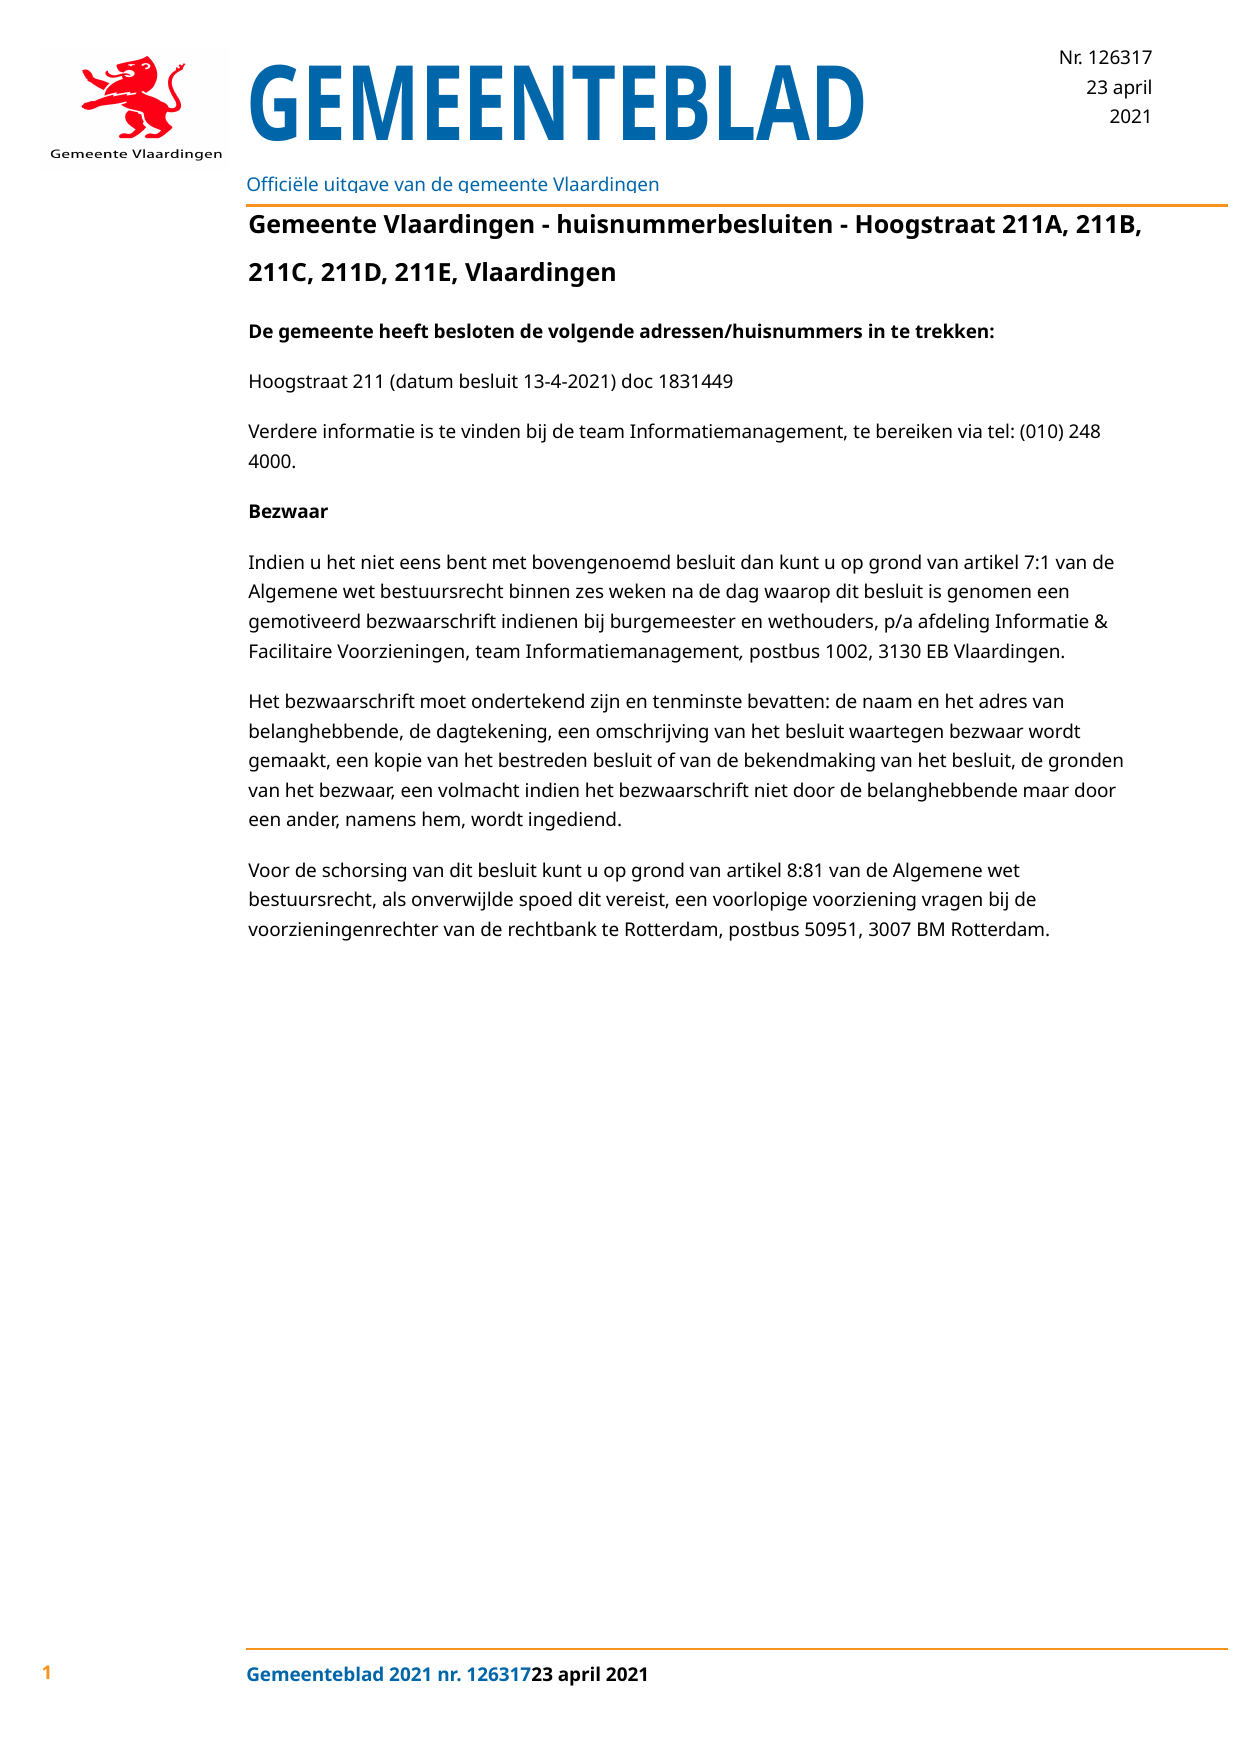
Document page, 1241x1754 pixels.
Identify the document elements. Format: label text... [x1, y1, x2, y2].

text Voor de schorsing van dit besluit kunt u op grond van artikel 8:81 van de Algemene wet bestuursrecht, als onverwijlde spoed dit vereist, een voorlopige voorziening vragen bij de voorzieningenrechter van de rechtbank te Rotterdam, postbus 50951, 3007 BM Rotterdam. [248, 857, 1152, 942]
text De gemeente heeft besloten de volgende adressen/huisnummers in te trekken: [248, 318, 1152, 344]
picture [41, 47, 231, 172]
text Indien u het niet eens bent met bovengenoemd besluit dan kunt u op grond van artikel 7:1 van de Algemene wet bestuursrecht binnen zes weken na de dag waarop dit besluit is genomen een gemotiveerd bezwaarschrift indienen bij burgemeester en wethouders, p/a afdeling Informatie & Facilitaire Voorzieningen, team Informatiemanagement, postbus 1002, 3130 EB Vlaardingen. [248, 549, 1152, 664]
text Gemeente Vlaardingen - huisnummerbesluiten - Hoogstraat 211A, 211B, 211C, 211D, 211E, Vlaardingen [248, 207, 1152, 288]
text Hoogstraat 211 (datum besluit 13-4-2021) doc 1831449 [248, 368, 1152, 394]
text Bezwaar [248, 499, 1152, 524]
text Het bezwaarschrift moet ondertekend zijn en tenminste bevatten: de naam en het adres van belanghebbende, de dagtekening, een omschrijving van het besluit waartegen bezwaar wordt gemaakt, een kopie van het bestreden besluit of van de bekendmaking van het besluit, de gronden van het bezwaar, een volmacht indien het bezwaarschrift niet door de belanghebbende maar door een ander, namens hem, wordt ingediend. [248, 688, 1152, 832]
text Verdere informatie is te vinden bij de team Informatiemanagement, te bereiken via tel: (010) 248 4000. [248, 419, 1152, 474]
